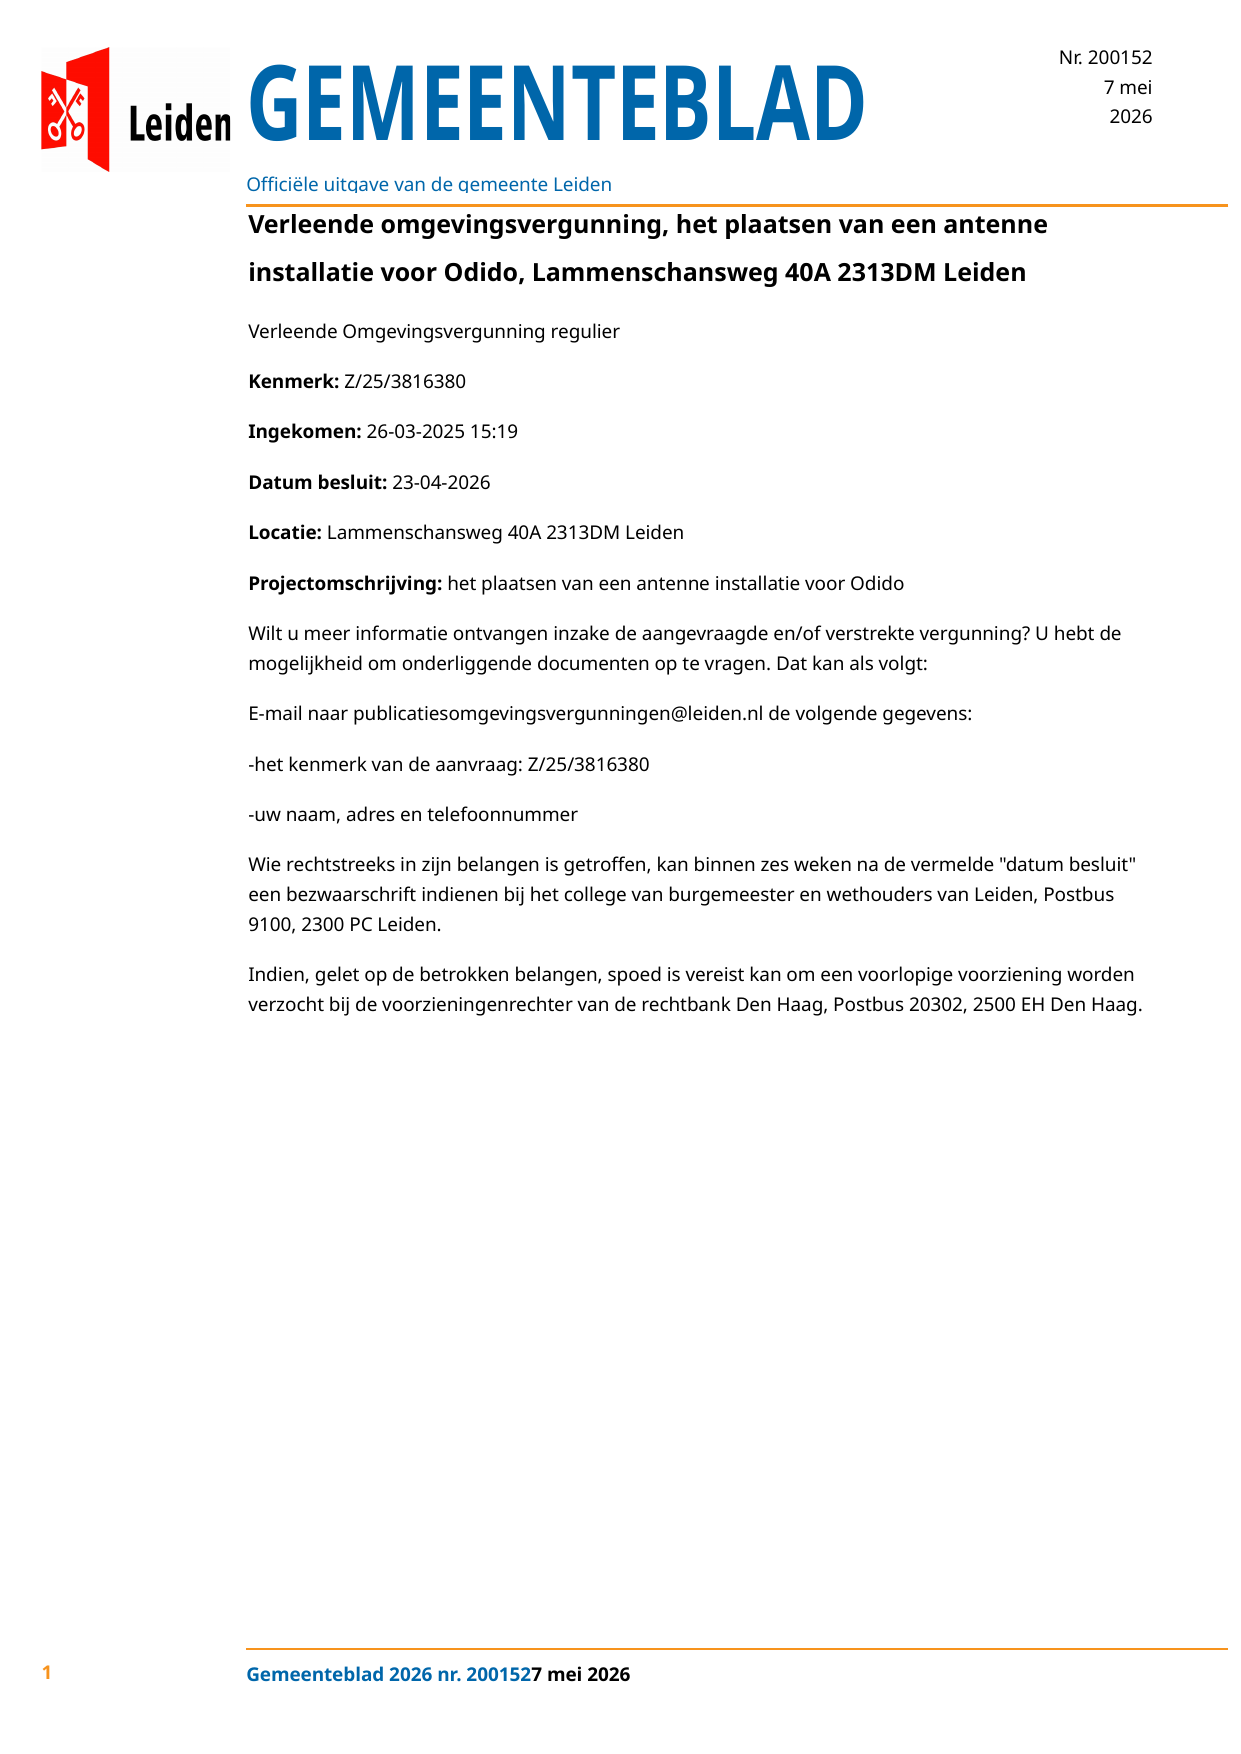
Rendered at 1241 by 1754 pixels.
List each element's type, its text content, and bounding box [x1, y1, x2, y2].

text Projectomschrijving: het plaatsen van een antenne installatie voor Odido [248, 570, 1152, 596]
text Locatie: Lammenschansweg 40A 2313DM Leiden [248, 519, 1152, 545]
text Verleende omgevingsvergunning, het plaatsen van een antenne installatie voor Odido, Lammenschansweg 40A 2313DM Leiden [248, 207, 1152, 288]
text Verleende Omgevingsvergunning regulier [248, 318, 1152, 344]
text E-mail naar publicatiesomgevingsvergunningen@leiden.nl de volgende gegevens: [248, 700, 1152, 726]
text Indien, gelet op de betrokken belangen, spoed is vereist kan om een voorlopige voorziening worden verzocht bij de voorzieningenrechter van de rechtbank Den Haag, Postbus 20302, 2500 EH Den Haag. [248, 961, 1152, 1017]
text Wilt u meer informatie ontvangen inzake de aangevraagde en/of verstrekte vergunning? U hebt de mogelijkheid om onderliggende documenten op te vragen. Dat kan als volgt: [248, 620, 1152, 676]
text -het kenmerk van de aanvraag: Z/25/3816380 [248, 751, 1152, 777]
text -uw naam, adres en telefoonnummer [248, 801, 1152, 827]
picture [41, 47, 231, 172]
text Wie rechtstreeks in zijn belangen is getroffen, kan binnen zes weken na de vermelde "datum besluit" een bezwaarschrift indienen bij het college van burgemeester en wethouders van Leiden, Postbus 9100, 2300 PC Leiden. [248, 852, 1152, 937]
text Ingekomen: 26-03-2025 15:19 [248, 419, 1152, 444]
text Datum besluit: 23-04-2026 [248, 469, 1152, 495]
text Kenmerk: Z/25/3816380 [248, 368, 1152, 394]
